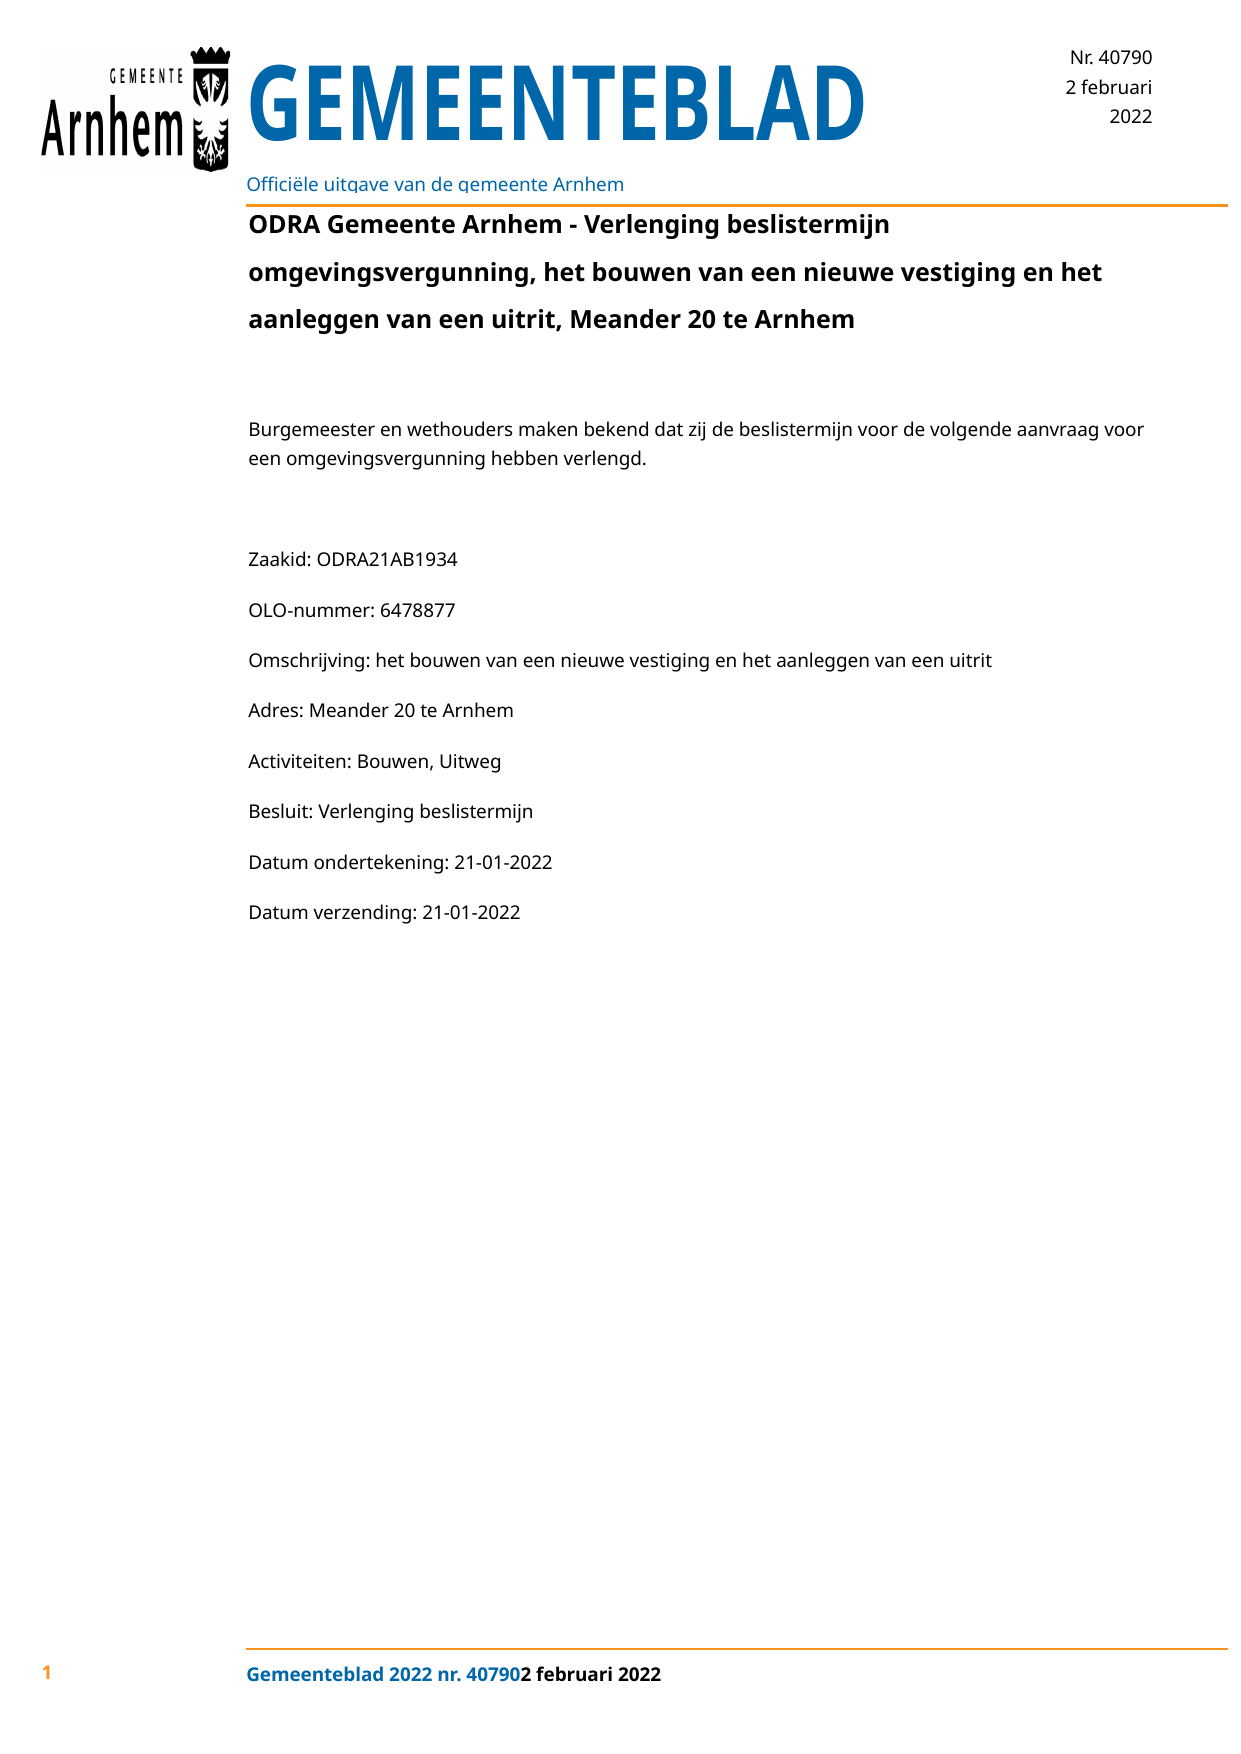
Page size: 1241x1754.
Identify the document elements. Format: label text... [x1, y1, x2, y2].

text OLO-nummer: 6478877 [248, 597, 1152, 622]
text Besluit: Verlenging beslistermijn [248, 798, 1152, 824]
text Omschrijving: het bouwen van een nieuwe vestiging en het aanleggen van een uitrit [248, 647, 1152, 673]
text Adres: Meander 20 te Arnhem [248, 698, 1152, 723]
text Burgemeester en wethouders maken bekend dat zij de beslistermijn voor de volgende aanvraag voor een omgevingsvergunning hebben verlengd. [248, 416, 1152, 471]
text Datum ondertekening: 21-01-2022 [248, 849, 1152, 874]
text Zaakid: ODRA21AB1934 [248, 546, 1152, 572]
text Activiteiten: Bouwen, Uitweg [248, 748, 1152, 774]
text Datum verzending: 21-01-2022 [248, 899, 1152, 925]
text ODRA Gemeente Arnhem - Verlenging beslistermijn omgevingsvergunning, het bouwen van een nieuwe vestiging en het aanleggen van een uitrit, Meander 20 te Arnhem [248, 207, 1152, 336]
picture [41, 47, 231, 172]
